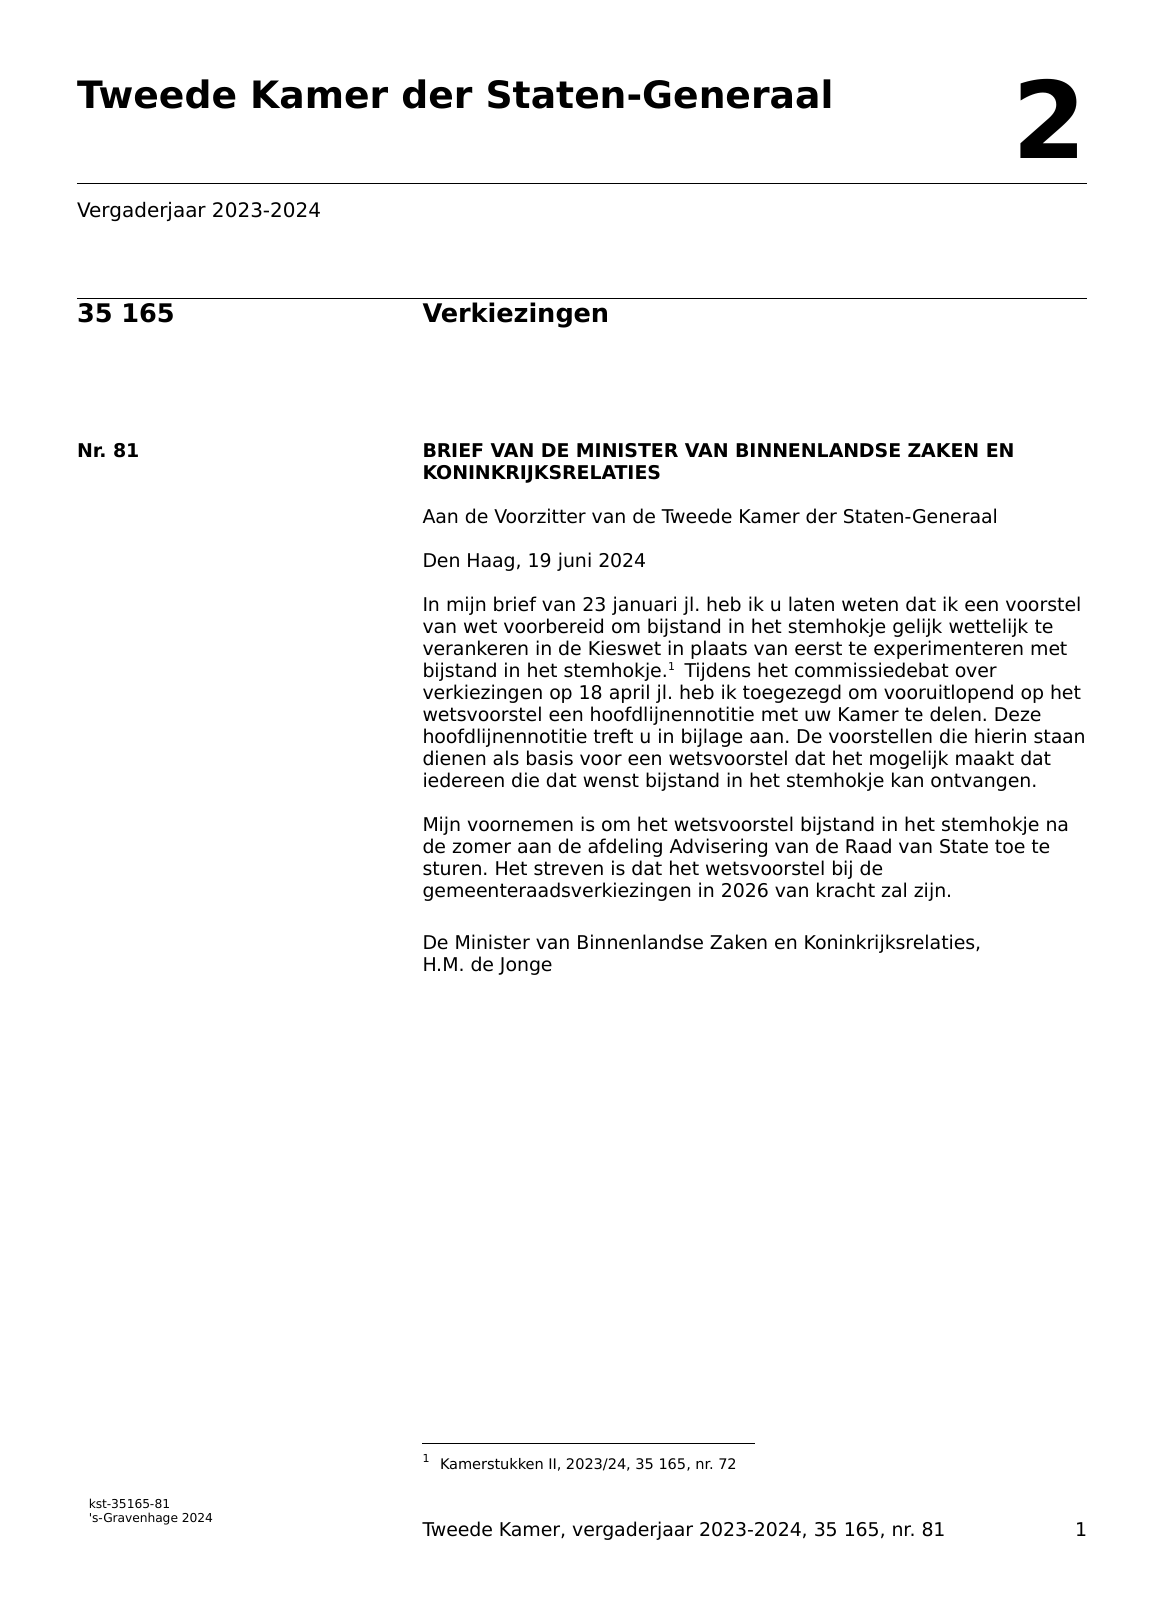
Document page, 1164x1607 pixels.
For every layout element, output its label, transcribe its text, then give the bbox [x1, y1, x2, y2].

text kst-35165-81 [88, 1497, 323, 1511]
subtitle Nr. 81 BRIEF VAN DE MINISTER VAN BINNENLANDSE ZAKEN EN KONINKRIJKSRELATIES [77, 440, 1087, 484]
text Den Haag, 19 juni 2024 [422, 550, 1087, 572]
text 's-Gravenhage 2024 [88, 1511, 323, 1525]
text Aan de Voorzitter van de Tweede Kamer der Staten-Generaal [422, 506, 1087, 528]
text Mijn voornemen is om het wetsvoorstel bijstand in het stemhokje na de zomer aan de afdeling Advisering van de Raad van State toe te sturen. Het streven is dat het wetsvoorstel bij de gemeenteraadsverkiezingen in 2026 van kracht zal zijn. [422, 814, 1087, 902]
table_header 2 [886, 59, 1087, 183]
text De Minister van Binnenlandse Zaken en Koninkrijksrelaties, H.M. de Jonge [422, 932, 1087, 976]
text In mijn brief van 23 januari jl. heb ik u laten weten dat ik een voorstel van wet voorbereid om bijstand in het stemhokje gelijk wettelijk te verankeren in de Kieswet in plaats van eerst te experimenteren met bijstand in het stemhokje. Tijdens het commissiedebat over verkiezingen op 18 april jl. heb ik toegezegd om vooruitlopend op het wetsvoorstel een hoofdlijnennotitie met uw Kamer te delen. Deze hoofdlijnennotitie treft u in bijlage aan. De voorstellen die hierin staan dienen als basis voor een wetsvoorstel dat het mogelijk maakt dat iedereen die dat wenst bijstand in het stemhokje kan ontvangen. [422, 594, 1087, 792]
text Kamerstukken II, 2023/24, 35 165, nr. 72 [422, 1452, 1087, 1474]
subtitle 35 165 Verkiezingen [77, 299, 1087, 329]
table_header Tweede Kamer der Staten-Generaal [77, 59, 886, 183]
table_cell Vergaderjaar 2023-2024 [77, 184, 1087, 298]
